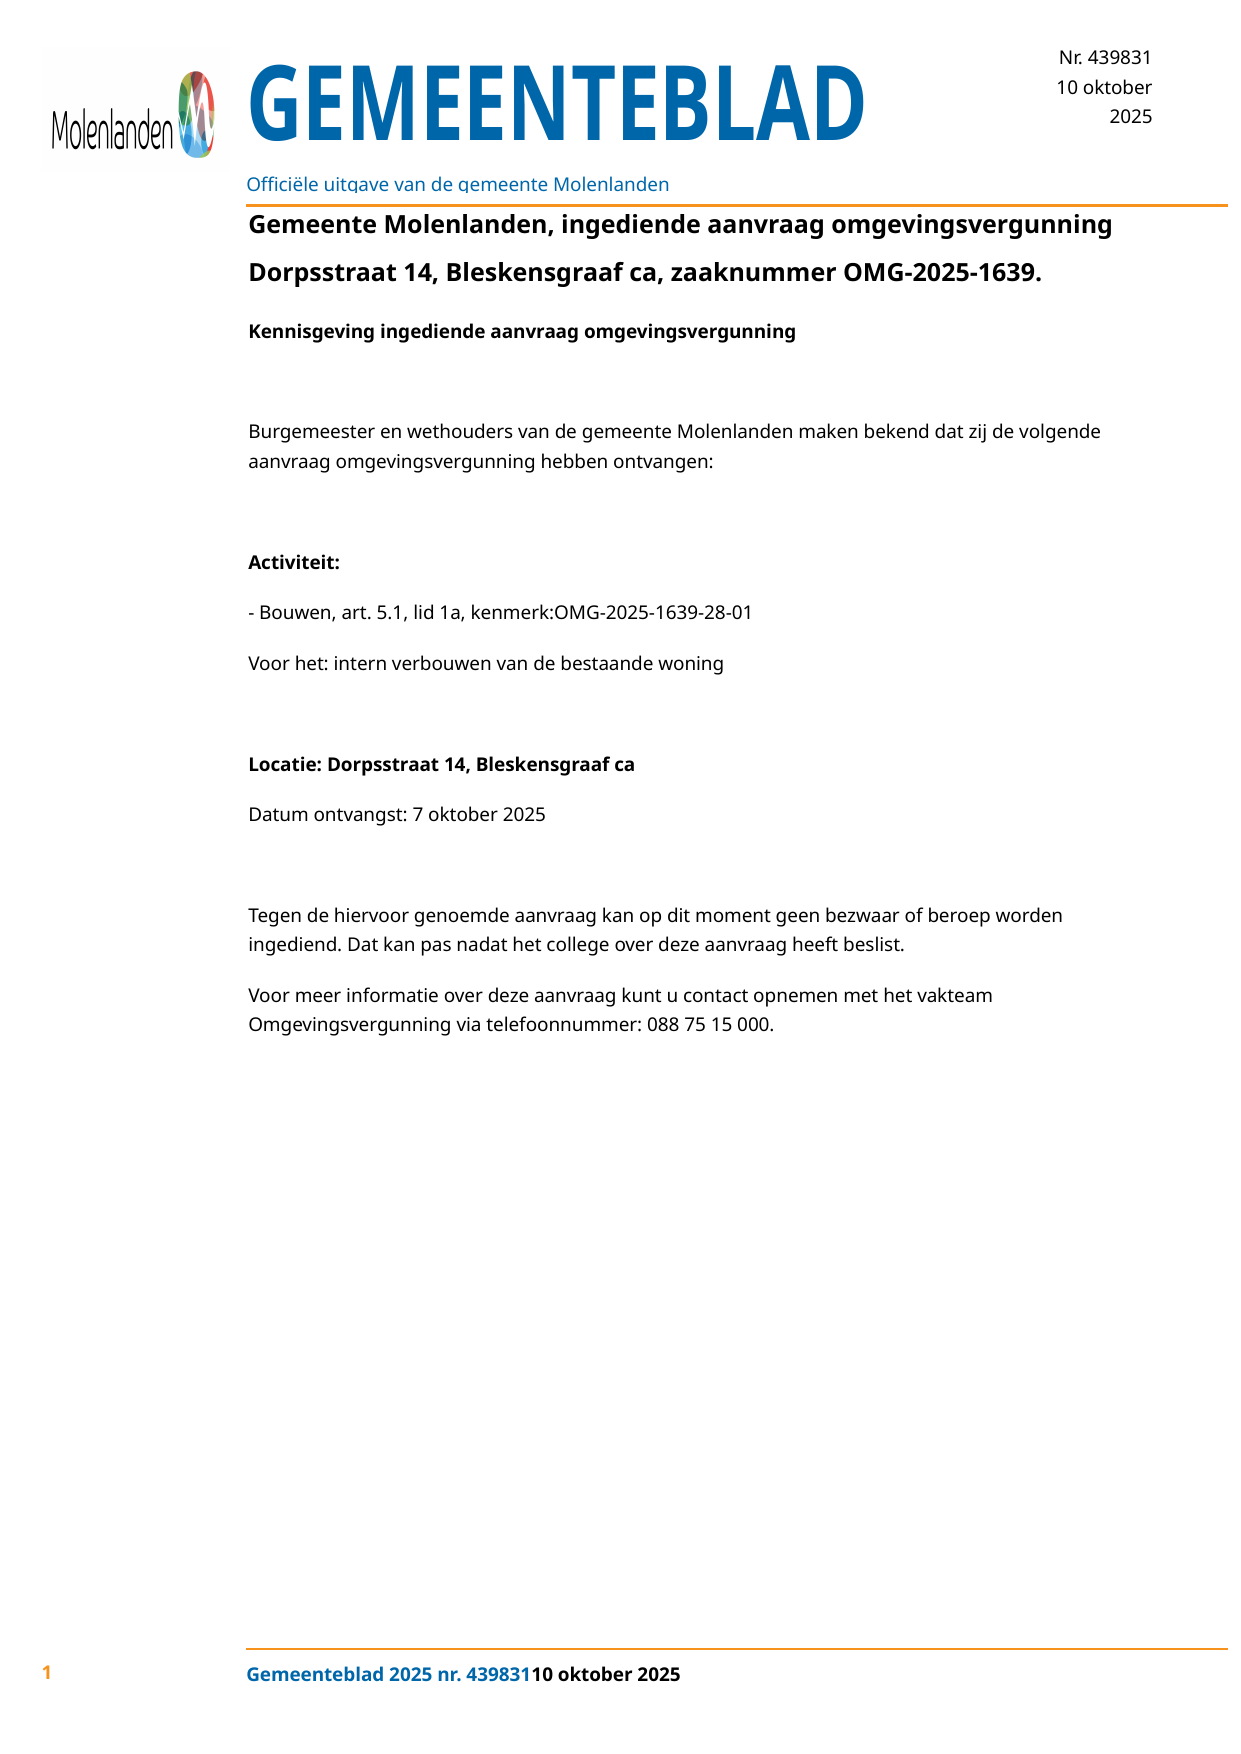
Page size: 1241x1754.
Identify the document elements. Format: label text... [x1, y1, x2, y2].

text Burgemeester en wethouders van de gemeente Molenlanden maken bekend dat zij de volgende aanvraag omgevingsvergunning hebben ontvangen: [248, 419, 1152, 474]
text Voor meer informatie over deze aanvraag kunt u contact opnemen met het vakteam Omgevingsvergunning via telefoonnummer: 088 75 15 000. [248, 982, 1152, 1037]
text - Bouwen, art. 5.1, lid 1a, kenmerk:OMG-2025-1639-28-01 [248, 599, 1152, 625]
text Datum ontvangst: 7 oktober 2025 [248, 801, 1152, 827]
text Gemeente Molenlanden, ingediende aanvraag omgevingsvergunning Dorpsstraat 14, Bleskensgraaf ca, zaaknummer OMG-2025-1639. [248, 207, 1152, 288]
text Voor het: intern verbouwen van de bestaande woning [248, 650, 1152, 676]
text Kennisgeving ingediende aanvraag omgevingsvergunning [248, 318, 1152, 344]
text Locatie: Dorpsstraat 14, Bleskensgraaf ca [248, 751, 1152, 777]
text Tegen de hiervoor genoemde aanvraag kan op dit moment geen bezwaar of beroep worden ingediend. Dat kan pas nadat het college over deze aanvraag heeft beslist. [248, 902, 1152, 957]
picture [41, 47, 231, 172]
text Activiteit: [248, 549, 1152, 575]
